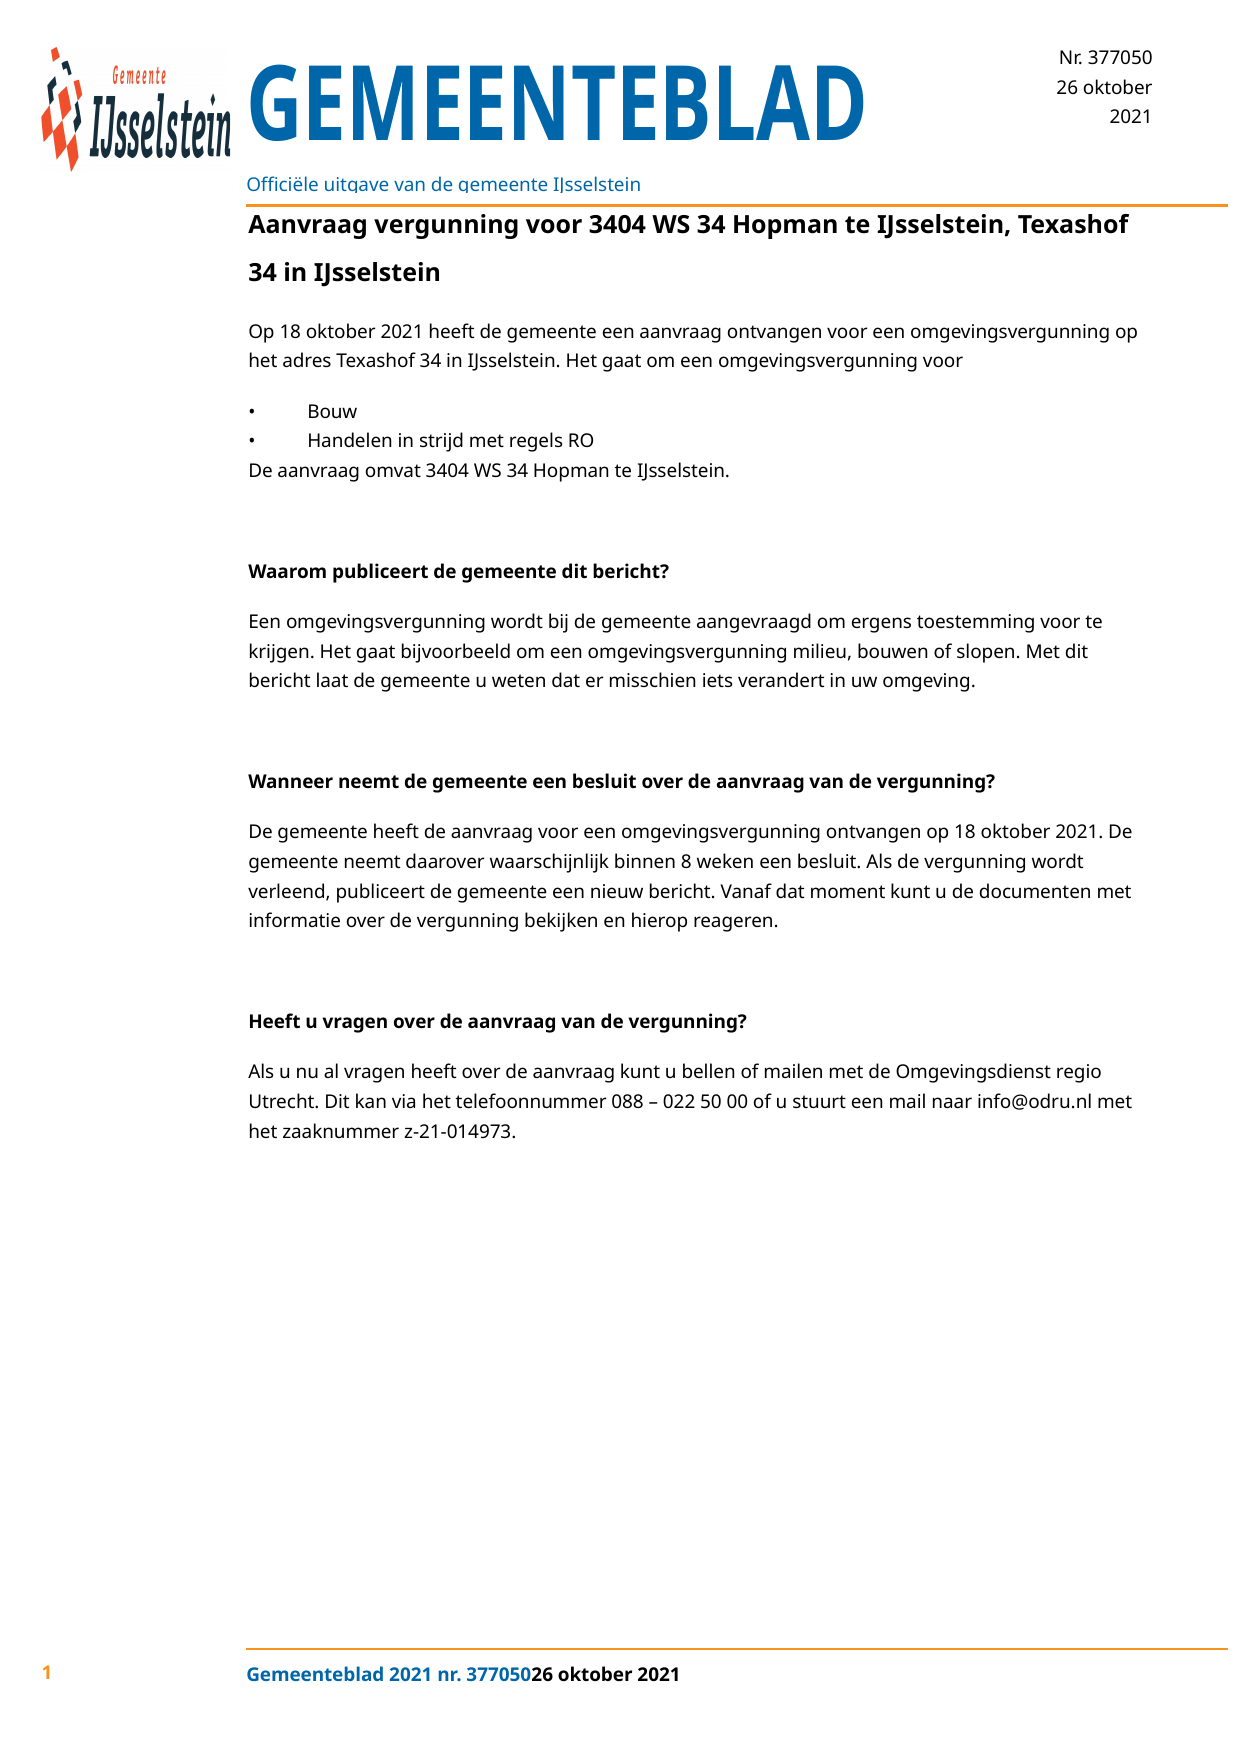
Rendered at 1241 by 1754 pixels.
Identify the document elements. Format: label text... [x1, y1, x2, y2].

text Heeft u vragen over de aanvraag van de vergunning? [248, 1008, 1152, 1034]
picture [41, 47, 231, 172]
text Als u nu al vragen heeft over de aanvraag kunt u bellen of mailen met de Omgevingsdienst regio Utrecht. Dit kan via het telefoonnummer 088 – 022 50 00 of u stuurt een mail naar info@odru.nl met het zaaknummer z-21-014973. [248, 1059, 1152, 1144]
text Een omgevingsvergunning wordt bij de gemeente aangevraagd om ergens toestemming voor te krijgen. Het gaat bijvoorbeeld om een omgevingsvergunning milieu, bouwen of slopen. Met dit bericht laat de gemeente u weten dat er misschien iets verandert in uw omgeving. [248, 608, 1152, 693]
text Aanvraag vergunning voor 3404 WS 34 Hopman te IJsselstein, Texashof 34 in IJsselstein [248, 207, 1152, 288]
text Op 18 oktober 2021 heeft de gemeente een aanvraag ontvangen voor een omgevingsvergunning op het adres Texashof 34 in IJsselstein. Het gaat om een omgevingsvergunning voor [248, 318, 1152, 373]
list Bouw [248, 398, 1152, 424]
list Handelen in strijd met regels RO [248, 427, 1152, 453]
text Wanneer neemt de gemeente een besluit over de aanvraag van de vergunning? [248, 768, 1152, 794]
text De gemeente heeft de aanvraag voor een omgevingsvergunning ontvangen op 18 oktober 2021. De gemeente neemt daarover waarschijnlijk binnen 8 weken een besluit. Als de vergunning wordt verleend, publiceert de gemeente een nieuw bericht. Vanaf dat moment kunt u de documenten met informatie over de vergunning bekijken en hierop reageren. [248, 819, 1152, 933]
text De aanvraag omvat 3404 WS 34 Hopman te IJsselstein. [248, 457, 1152, 483]
text Waarom publiceert de gemeente dit bericht? [248, 558, 1152, 584]
